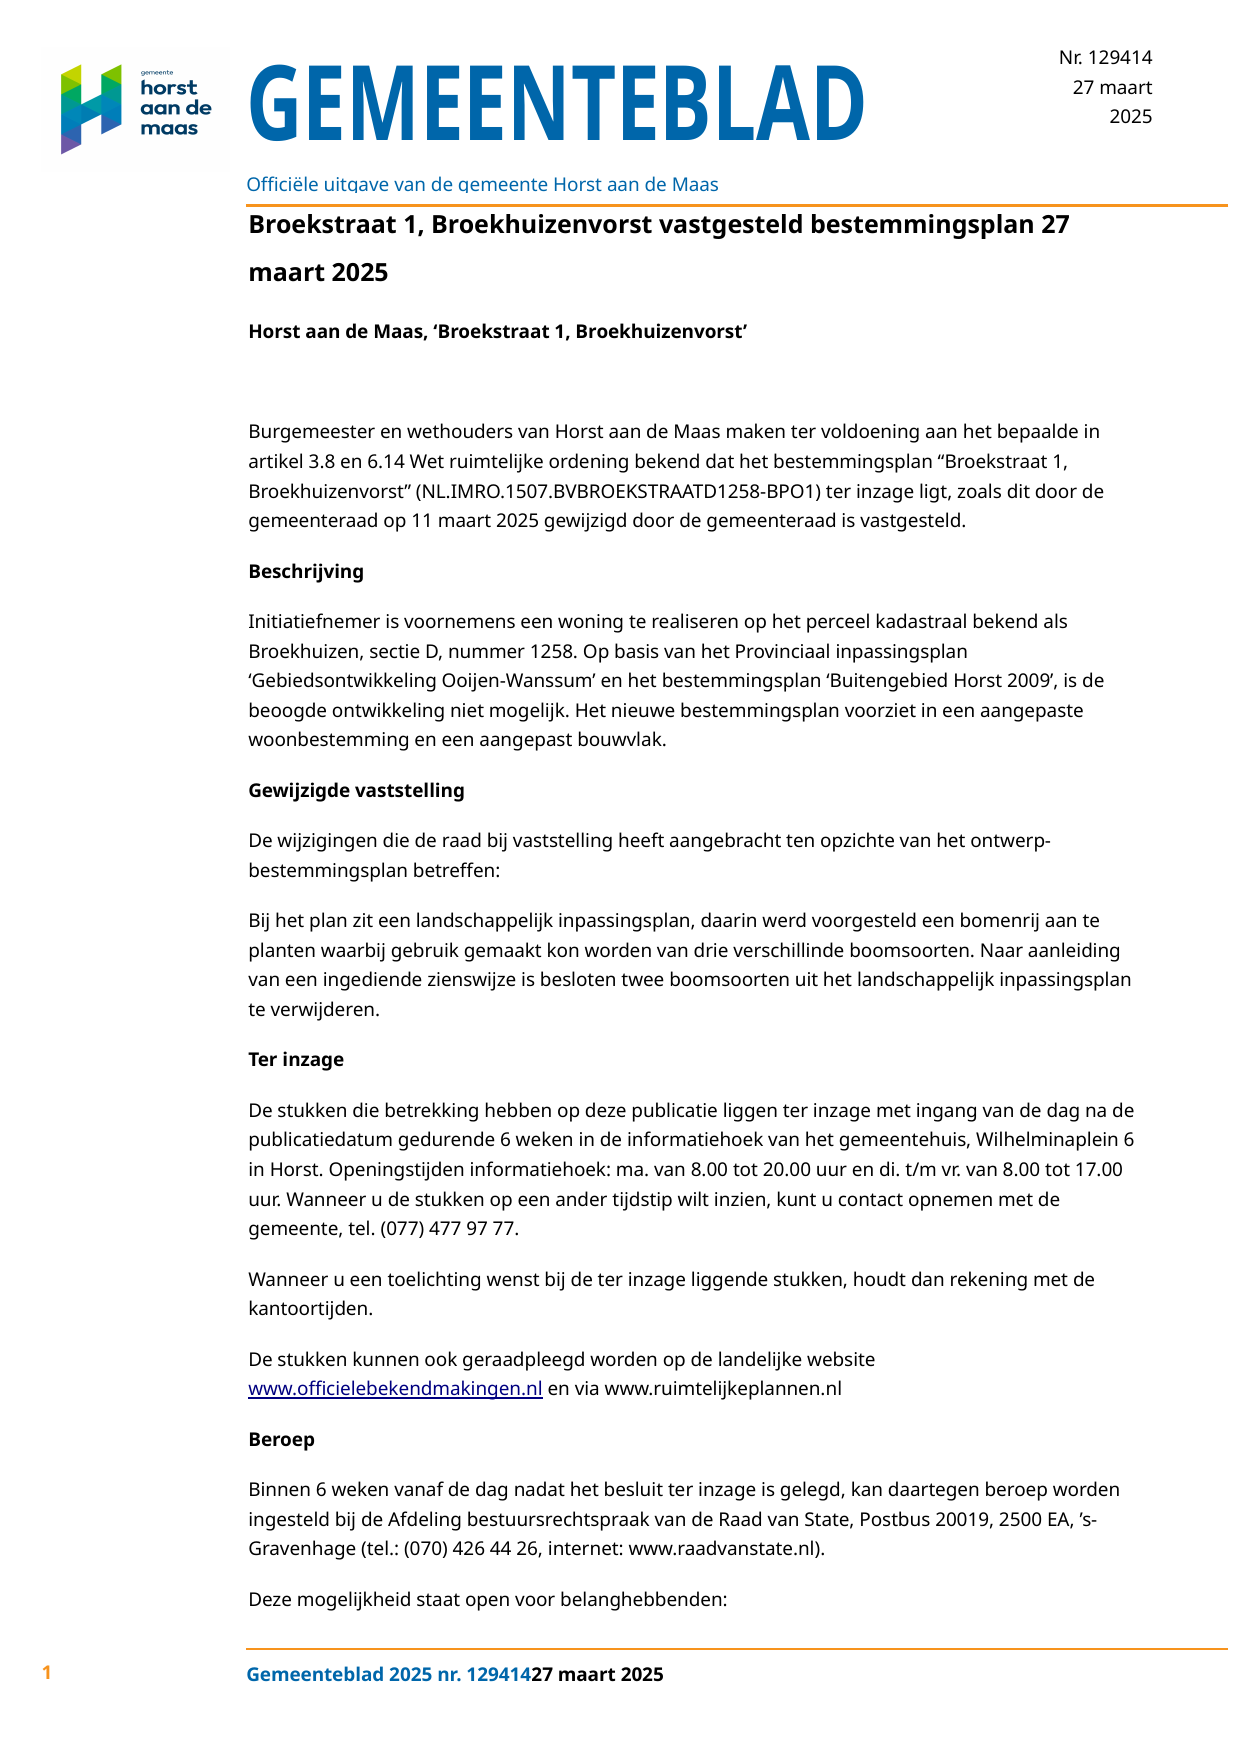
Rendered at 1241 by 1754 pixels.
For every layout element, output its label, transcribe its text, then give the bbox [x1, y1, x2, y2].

text Initiatiefnemer is voornemens een woning te realiseren op het perceel kadastraal bekend als Broekhuizen, sectie D, nummer 1258. Op basis van het Provinciaal inpassingsplan ‘Gebiedsontwikkeling Ooijen-Wanssum’ en het bestemmingsplan ‘Buitengebied Horst 2009’, is de beoogde ontwikkeling niet mogelijk. Het nieuwe bestemmingsplan voorziet in een aangepaste woonbestemming en een aangepast bouwvlak. [248, 608, 1152, 752]
text Beschrijving [248, 558, 1152, 584]
text De stukken die betrekking hebben op deze publicatie liggen ter inzage met ingang van de dag na de publicatiedatum gedurende 6 weken in de informatiehoek van het gemeentehuis, Wilhelminaplein 6 in Horst. Openingstijden informatiehoek: ma. van 8.00 tot 20.00 uur en di. t/m vr. van 8.00 tot 17.00 uur. Wanneer u de stukken op een ander tijdstip wilt inzien, kunt u contact opnemen met de gemeente, tel. (077) 477 97 77. [248, 1097, 1152, 1241]
text Ter inzage [248, 1047, 1152, 1072]
text Gewijzigde vaststelling [248, 777, 1152, 803]
text Deze mogelijkheid staat open voor belanghebbenden: [248, 1586, 1152, 1612]
text Beroep [248, 1426, 1152, 1452]
picture [41, 47, 231, 172]
text Broekstraat 1, Broekhuizenvorst vastgesteld bestemmingsplan 27 maart 2025 [248, 207, 1152, 288]
text Wanneer u een toelichting wenst bij de ter inzage liggende stukken, houdt dan rekening met de kantoortijden. [248, 1266, 1152, 1321]
text Burgemeester en wethouders van Horst aan de Maas maken ter voldoening aan het bepaalde in artikel 3.8 en 6.14 Wet ruimtelijke ordening bekend dat het bestemmingsplan “Broekstraat 1, Broekhuizenvorst” (NL.IMRO.1507.BVBROEKSTRAATD1258-BPO1) ter inzage ligt, zoals dit door de gemeenteraad op 11 maart 2025 gewijzigd door de gemeenteraad is vastgesteld. [248, 419, 1152, 533]
text Binnen 6 weken vanaf de dag nadat het besluit ter inzage is gelegd, kan daartegen beroep worden ingesteld bij de Afdeling bestuursrechtspraak van de Raad van State, Postbus 20019, 2500 EA, ’s-Gravenhage (tel.: (070) 426 44 26, internet: www.raadvanstate.nl). [248, 1476, 1152, 1561]
text Bij het plan zit een landschappelijk inpassingsplan, daarin werd voorgesteld een bomenrij aan te planten waarbij gebruik gemaakt kon worden van drie verschillinde boomsoorten. Naar aanleiding van een ingediende zienswijze is besloten twee boomsoorten uit het landschappelijk inpassingsplan te verwijderen. [248, 907, 1152, 1022]
text De stukken kunnen ook geraadpleegd worden op de landelijke website www.officielebekendmakingen.nl en via www.ruimtelijkeplannen.nl [248, 1346, 1152, 1401]
text Horst aan de Maas, ‘Broekstraat 1, Broekhuizenvorst’ [248, 318, 1152, 344]
text De wijzigingen die de raad bij vaststelling heeft aangebracht ten opzichte van het ontwerp-bestemmingsplan betreffen: [248, 827, 1152, 883]
